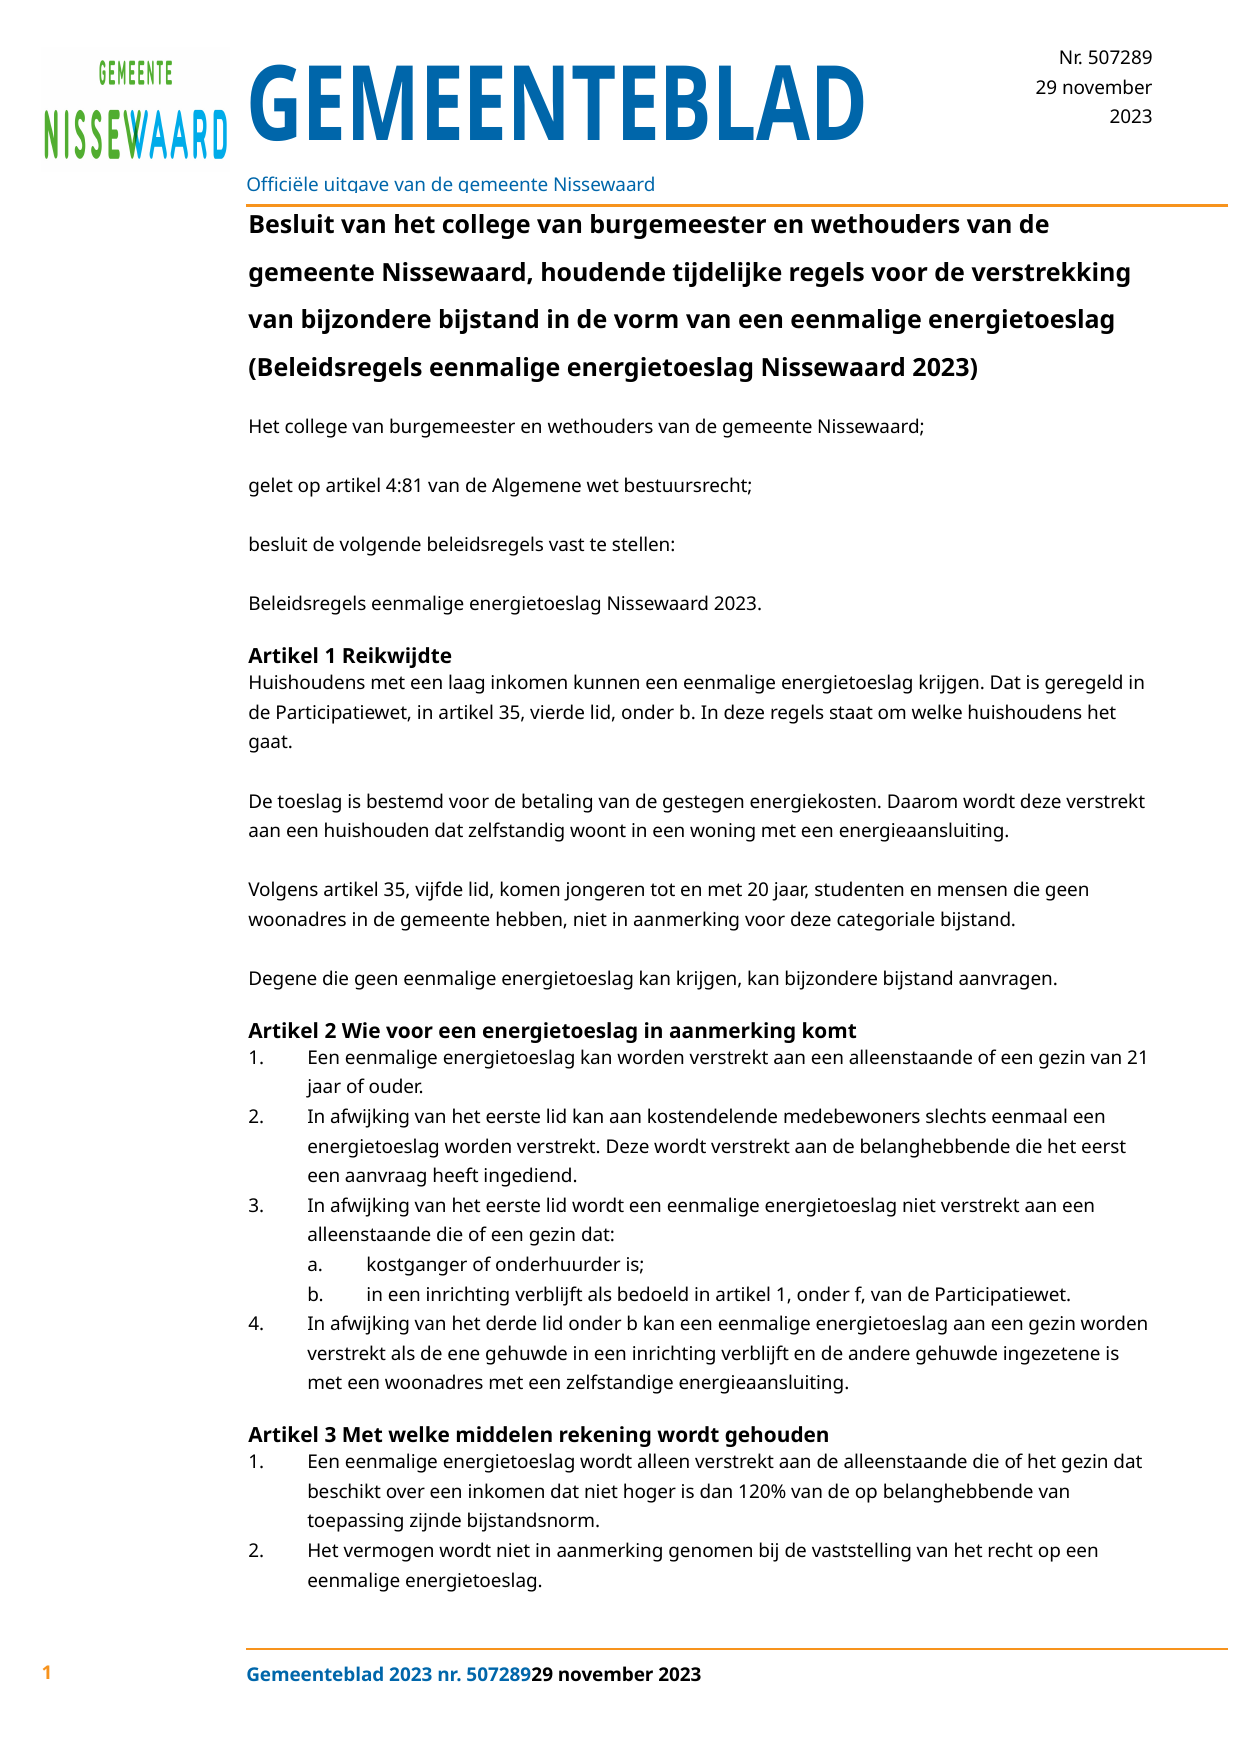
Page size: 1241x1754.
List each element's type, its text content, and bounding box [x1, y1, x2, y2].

text Het college van burgemeester en wethouders van de gemeente Nissewaard; [248, 413, 1152, 439]
list Een eenmalige energietoeslag wordt alleen verstrekt aan de alleenstaande die of het gezin dat beschikt over een inkomen dat niet hoger is dan 120% van de op belanghebbende van toepassing zijnde bijstandsnorm. [248, 1448, 1152, 1533]
text Huishoudens met een laag inkomen kunnen een eenmalige energietoeslag krijgen. Dat is geregeld in de Participatiewet, in artikel 35, vierde lid, onder b. In deze regels staat om welke huishoudens het gaat. [248, 669, 1152, 754]
text Volgens artikel 35, vijfde lid, komen jongeren tot en met 20 jaar, studenten en mensen die geen woonadres in de gemeente hebben, niet in aanmerking voor deze categoriale bijstand. [248, 877, 1152, 932]
text besluit de volgende beleidsregels vast te stellen: [248, 531, 1152, 557]
list In afwijking van het eerste lid wordt een eenmalige energietoeslag niet verstrekt aan een alleenstaande die of een gezin dat: [248, 1192, 1152, 1247]
list In afwijking van het derde lid onder b kan een eenmalige energietoeslag aan een gezin worden verstrekt als de ene gehuwde in een inrichting verblijft en de andere gehuwde ingezetene is met een woonadres met een zelfstandige energieaansluiting. [248, 1310, 1152, 1395]
text De toeslag is bestemd voor de betaling van de gestegen energiekosten. Daarom wordt deze verstrekt aan een huishouden dat zelfstandig woont in een woning met een energieaansluiting. [248, 788, 1152, 843]
text Besluit van het college van burgemeester en wethouders van de gemeente Nissewaard, houdende tijdelijke regels voor de verstrekking van bijzondere bijstand in de vorm van een eenmalige energietoeslag (Beleidsregels eenmalige energietoeslag Nissewaard 2023) [248, 207, 1152, 384]
text Artikel 1 Reikwijdte [248, 641, 1152, 669]
text Beleidsregels eenmalige energietoeslag Nissewaard 2023. [248, 591, 1152, 616]
list kostganger of onderhuurder is; [307, 1251, 1152, 1277]
picture [41, 47, 231, 172]
list Het vermogen wordt niet in aanmerking genomen bij de vaststelling van het recht op een eenmalige energietoeslag. [248, 1537, 1152, 1592]
text gelet op artikel 4:81 van de Algemene wet bestuursrecht; [248, 472, 1152, 498]
list Een eenmalige energietoeslag kan worden verstrekt aan een alleenstaande of een gezin van 21 jaar of ouder. [248, 1044, 1152, 1099]
text Artikel 2 Wie voor een energietoeslag in aanmerking komt [248, 1016, 1152, 1044]
text Artikel 3 Met welke middelen rekening wordt gehouden [248, 1420, 1152, 1448]
list in een inrichting verblijft als bedoeld in artikel 1, onder f, van de Participatiewet. [307, 1281, 1152, 1307]
text Degene die geen eenmalige energietoeslag kan krijgen, kan bijzondere bijstand aanvragen. [248, 965, 1152, 991]
list In afwijking van het eerste lid kan aan kostendelende medebewoners slechts eenmaal een energietoeslag worden verstrekt. Deze wordt verstrekt aan de belanghebbende die het eerst een aanvraag heeft ingediend. [248, 1103, 1152, 1188]
